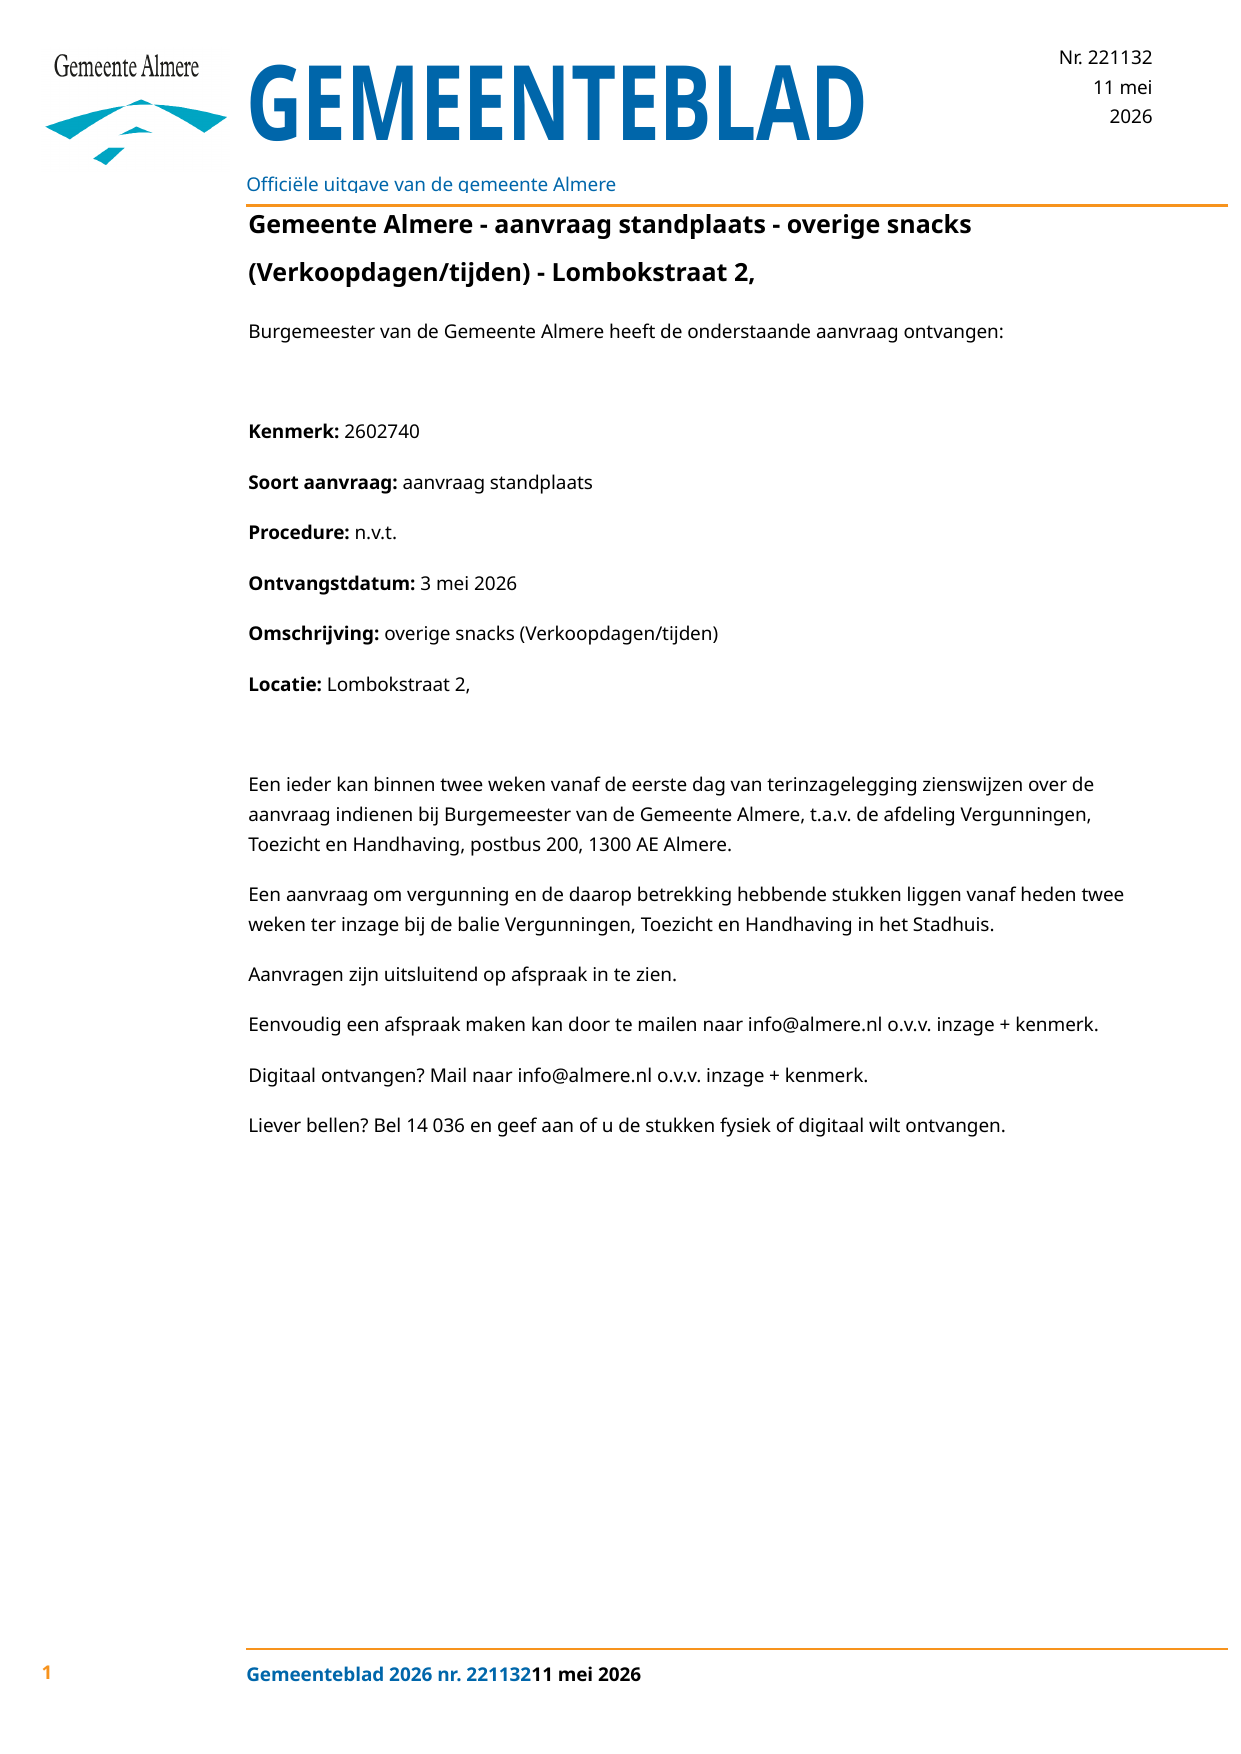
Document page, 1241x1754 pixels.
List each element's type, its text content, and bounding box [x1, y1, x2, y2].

text Een aanvraag om vergunning en de daarop betrekking hebbende stukken liggen vanaf heden twee weken ter inzage bij de balie Vergunningen, Toezicht en Handhaving in het Stadhuis. [248, 881, 1152, 937]
text Aanvragen zijn uitsluitend op afspraak in te zien. [248, 961, 1152, 987]
text Liever bellen? Bel 14 036 en geef aan of u de stukken fysiek of digitaal wilt ontvangen. [248, 1112, 1152, 1138]
text Digitaal ontvangen? Mail naar info@almere.nl o.v.v. inzage + kenmerk. [248, 1062, 1152, 1088]
text Ontvangstdatum: 3 mei 2026 [248, 570, 1152, 596]
text Procedure: n.v.t. [248, 519, 1152, 545]
text Omschrijving: overige snacks (Verkoopdagen/tijden) [248, 620, 1152, 646]
text Kenmerk: 2602740 [248, 419, 1152, 444]
picture [41, 47, 231, 172]
text Gemeente Almere - aanvraag standplaats - overige snacks (Verkoopdagen/tijden) - Lombokstraat 2, [248, 207, 1152, 288]
text Soort aanvraag: aanvraag standplaats [248, 469, 1152, 495]
text Een ieder kan binnen twee weken vanaf de eerste dag van terinzagelegging zienswijzen over de aanvraag indienen bij Burgemeester van de Gemeente Almere, t.a.v. de afdeling Vergunningen, Toezicht en Handhaving, postbus 200, 1300 AE Almere. [248, 772, 1152, 857]
text Eenvoudig een afspraak maken kan door te mailen naar info@almere.nl o.v.v. inzage + kenmerk. [248, 1012, 1152, 1037]
text Locatie: Lombokstraat 2, [248, 671, 1152, 697]
text Burgemeester van de Gemeente Almere heeft de onderstaande aanvraag ontvangen: [248, 318, 1152, 344]
